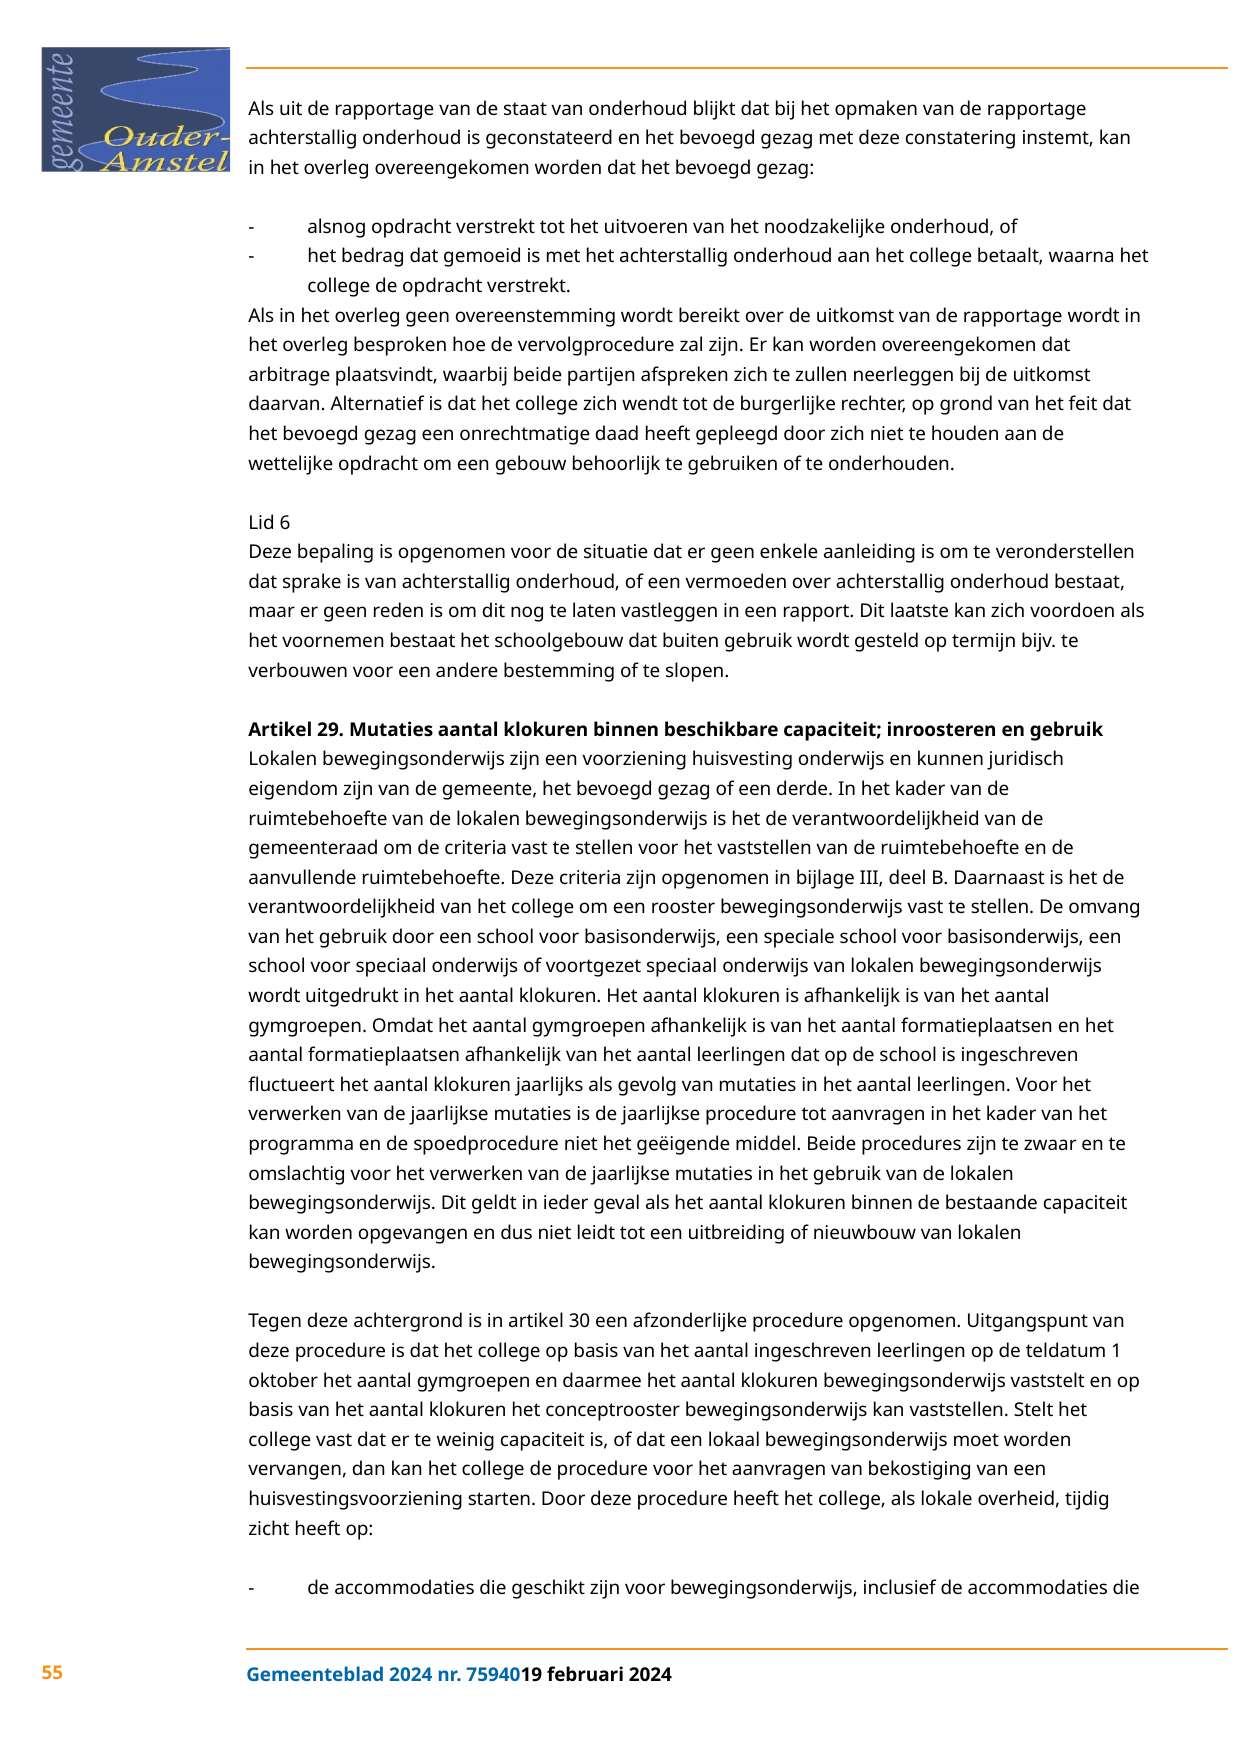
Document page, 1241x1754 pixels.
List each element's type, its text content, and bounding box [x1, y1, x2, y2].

text Lid 6 [248, 509, 1152, 535]
text Als uit de rapportage van de staat van onderhoud blijkt dat bij het opmaken van de rapportage achterstallig onderhoud is geconstateerd en het bevoegd gezag met deze constatering instemt, kan in het overleg overeengekomen worden dat het bevoegd gezag: [248, 95, 1152, 180]
list de accommodaties die geschikt zijn voor bewegingsonderwijs, inclusief de accommodaties die [248, 1574, 1152, 1600]
text Tegen deze achtergrond is in artikel 30 een afzonderlijke procedure opgenomen. Uitgangspunt van deze procedure is dat het college op basis van het aantal ingeschreven leerlingen op de teldatum 1 oktober het aantal gymgroepen en daarmee het aantal klokuren bewegingsonderwijs vaststelt en op basis van het aantal klokuren het conceptrooster bewegingsonderwijs kan vaststellen. Stelt het college vast dat er te weinig capaciteit is, of dat een lokaal bewegingsonderwijs moet worden vervangen, dan kan het college de procedure voor het aanvragen van bekostiging van een huisvestingsvoorziening starten. Door deze procedure heeft het college, als lokale overheid, tijdig zicht heeft op: [248, 1308, 1152, 1541]
text Als in het overleg geen overeenstemming wordt bereikt over de uitkomst van de rapportage wordt in het overleg besproken hoe de vervolgprocedure zal zijn. Er kan worden overeengekomen dat arbitrage plaatsvindt, waarbij beide partijen afspreken zich te zullen neerleggen bij de uitkomst daarvan. Alternatief is dat het college zich wendt tot de burgerlijke rechter, op grond van het feit dat het bevoegd gezag een onrechtmatige daad heeft gepleegd door zich niet te houden aan de wettelijke opdracht om een gebouw behoorlijk te gebruiken of te onderhouden. [248, 302, 1152, 476]
text Deze bepaling is opgenomen voor de situatie dat er geen enkele aanleiding is om te veronderstellen dat sprake is van achterstallig onderhoud, of een vermoeden over achterstallig onderhoud bestaat, maar er geen reden is om dit nog te laten vastleggen in een rapport. Dit laatste kan zich voordoen als het voornemen bestaat het schoolgebouw dat buiten gebruik wordt gesteld op termijn bijv. te verbouwen voor een andere bestemming of te slopen. [248, 538, 1152, 683]
list alsnog opdracht verstrekt tot het uitvoeren van het noodzakelijke onderhoud, of [248, 213, 1152, 239]
picture [41, 47, 231, 172]
text Artikel 29. Mutaties aantal klokuren binnen beschikbare capaciteit; inroosteren en gebruik [248, 716, 1152, 742]
list het bedrag dat gemoeid is met het achterstallig onderhoud aan het college betaalt, waarna het college de opdracht verstrekt. [248, 243, 1152, 298]
text Lokalen bewegingsonderwijs zijn een voorziening huisvesting onderwijs en kunnen juridisch eigendom zijn van de gemeente, het bevoegd gezag of een derde. In het kader van de ruimtebehoefte van de lokalen bewegingsonderwijs is het de verantwoordelijkheid van de gemeenteraad om de criteria vast te stellen voor het vaststellen van de ruimtebehoefte en de aanvullende ruimtebehoefte. Deze criteria zijn opgenomen in bijlage III, deel B. Daarnaast is het de verantwoordelijkheid van het college om een rooster bewegingsonderwijs vast te stellen. De omvang van het gebruik door een school voor basisonderwijs, een speciale school voor basisonderwijs, een school voor speciaal onderwijs of voortgezet speciaal onderwijs van lokalen bewegingsonderwijs wordt uitgedrukt in het aantal klokuren. Het aantal klokuren is afhankelijk is van het aantal gymgroepen. Omdat het aantal gymgroepen afhankelijk is van het aantal formatieplaatsen en het aantal formatieplaatsen afhankelijk van het aantal leerlingen dat op de school is ingeschreven fluctueert het aantal klokuren jaarlijks als gevolg van mutaties in het aantal leerlingen. Voor het verwerken van de jaarlijkse mutaties is de jaarlijkse procedure tot aanvragen in het kader van het programma en de spoedprocedure niet het geëigende middel. Beide procedures zijn te zwaar en te omslachtig voor het verwerken van de jaarlijkse mutaties in het gebruik van de lokalen bewegingsonderwijs. Dit geldt in ieder geval als het aantal klokuren binnen de bestaande capaciteit kan worden opgevangen en dus niet leidt tot een uitbreiding of nieuwbouw van lokalen bewegingsonderwijs. [248, 746, 1152, 1274]
